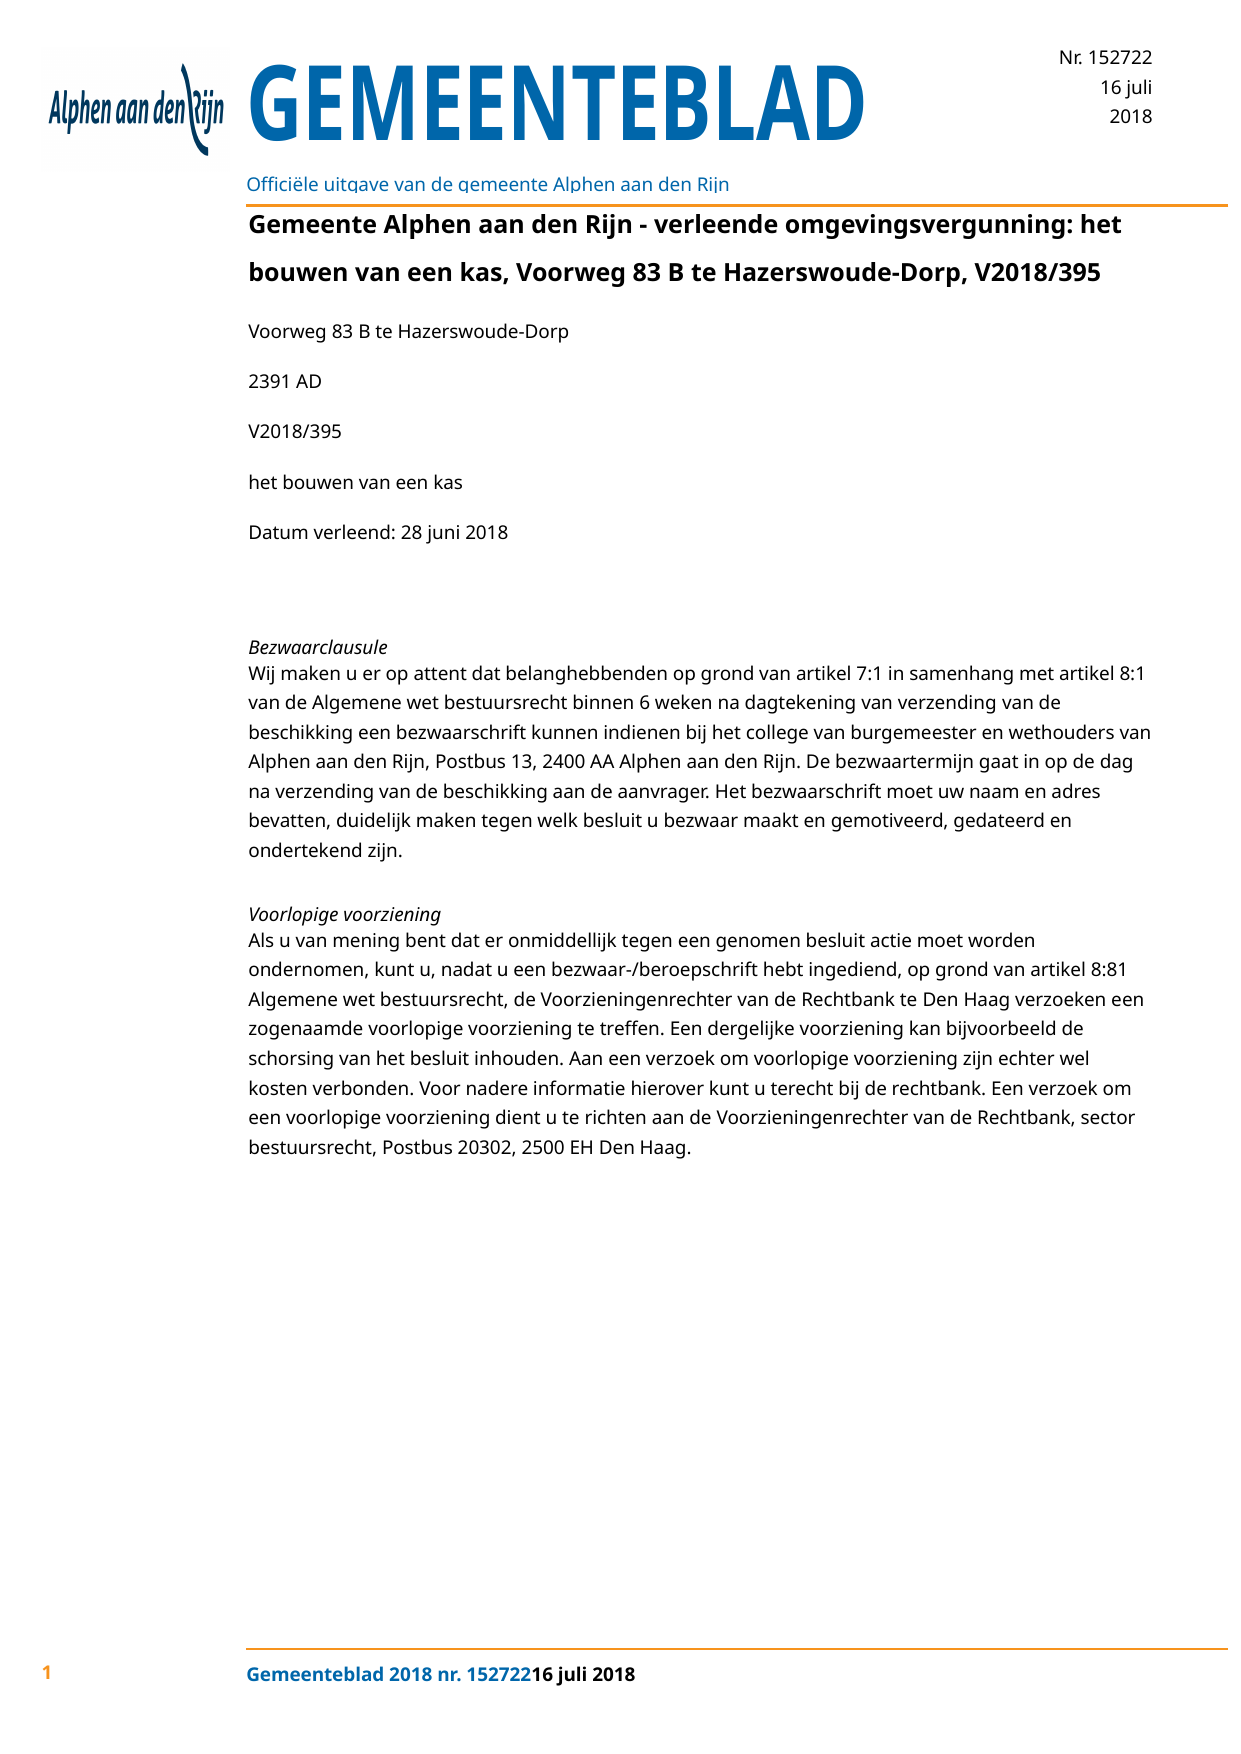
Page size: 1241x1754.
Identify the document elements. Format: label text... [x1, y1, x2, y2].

text Bezwaarclausule [248, 634, 1152, 660]
text 2391 AD [248, 368, 1152, 394]
text Voorlopige voorziening [248, 901, 1152, 927]
text Voorweg 83 B te Hazerswoude-Dorp [248, 318, 1152, 344]
text Gemeente Alphen aan den Rijn - verleende omgevingsvergunning: het bouwen van een kas, Voorweg 83 B te Hazerswoude-Dorp, V2018/395 [248, 207, 1152, 288]
text het bouwen van een kas [248, 469, 1152, 495]
text V2018/395 [248, 419, 1152, 444]
text Als u van mening bent dat er onmiddellijk tegen een genomen besluit actie moet worden ondernomen, kunt u, nadat u een bezwaar-/beroepschrift hebt ingediend, op grond van artikel 8:81 Algemene wet bestuursrecht, de Voorzieningenrechter van de Rechtbank te Den Haag verzoeken een zogenaamde voorlopige voorziening te treffen. Een dergelijke voorziening kan bijvoorbeeld de schorsing van het besluit inhouden. Aan een verzoek om voorlopige voorziening zijn echter wel kosten verbonden. Voor nadere informatie hierover kunt u terecht bij de rechtbank. Een verzoek om een voorlopige voorziening dient u te richten aan de Voorzieningenrechter van de Rechtbank, sector bestuursrecht, Postbus 20302, 2500 EH Den Haag. [248, 927, 1152, 1160]
text Datum verleend: 28 juni 2018 [248, 519, 1152, 545]
text Wij maken u er op attent dat belanghebbenden op grond van artikel 7:1 in samenhang met artikel 8:1 van de Algemene wet bestuursrecht binnen 6 weken na dagtekening van verzending van de beschikking een bezwaarschrift kunnen indienen bij het college van burgemeester en wethouders van Alphen aan den Rijn, Postbus 13, 2400 AA Alphen aan den Rijn. De bezwaartermijn gaat in op de dag na verzending van de beschikking aan de aanvrager. Het bezwaarschrift moet uw naam en adres bevatten, duidelijk maken tegen welk besluit u bezwaar maakt en gemotiveerd, gedateerd en ondertekend zijn. [248, 660, 1152, 863]
picture [41, 47, 231, 172]
